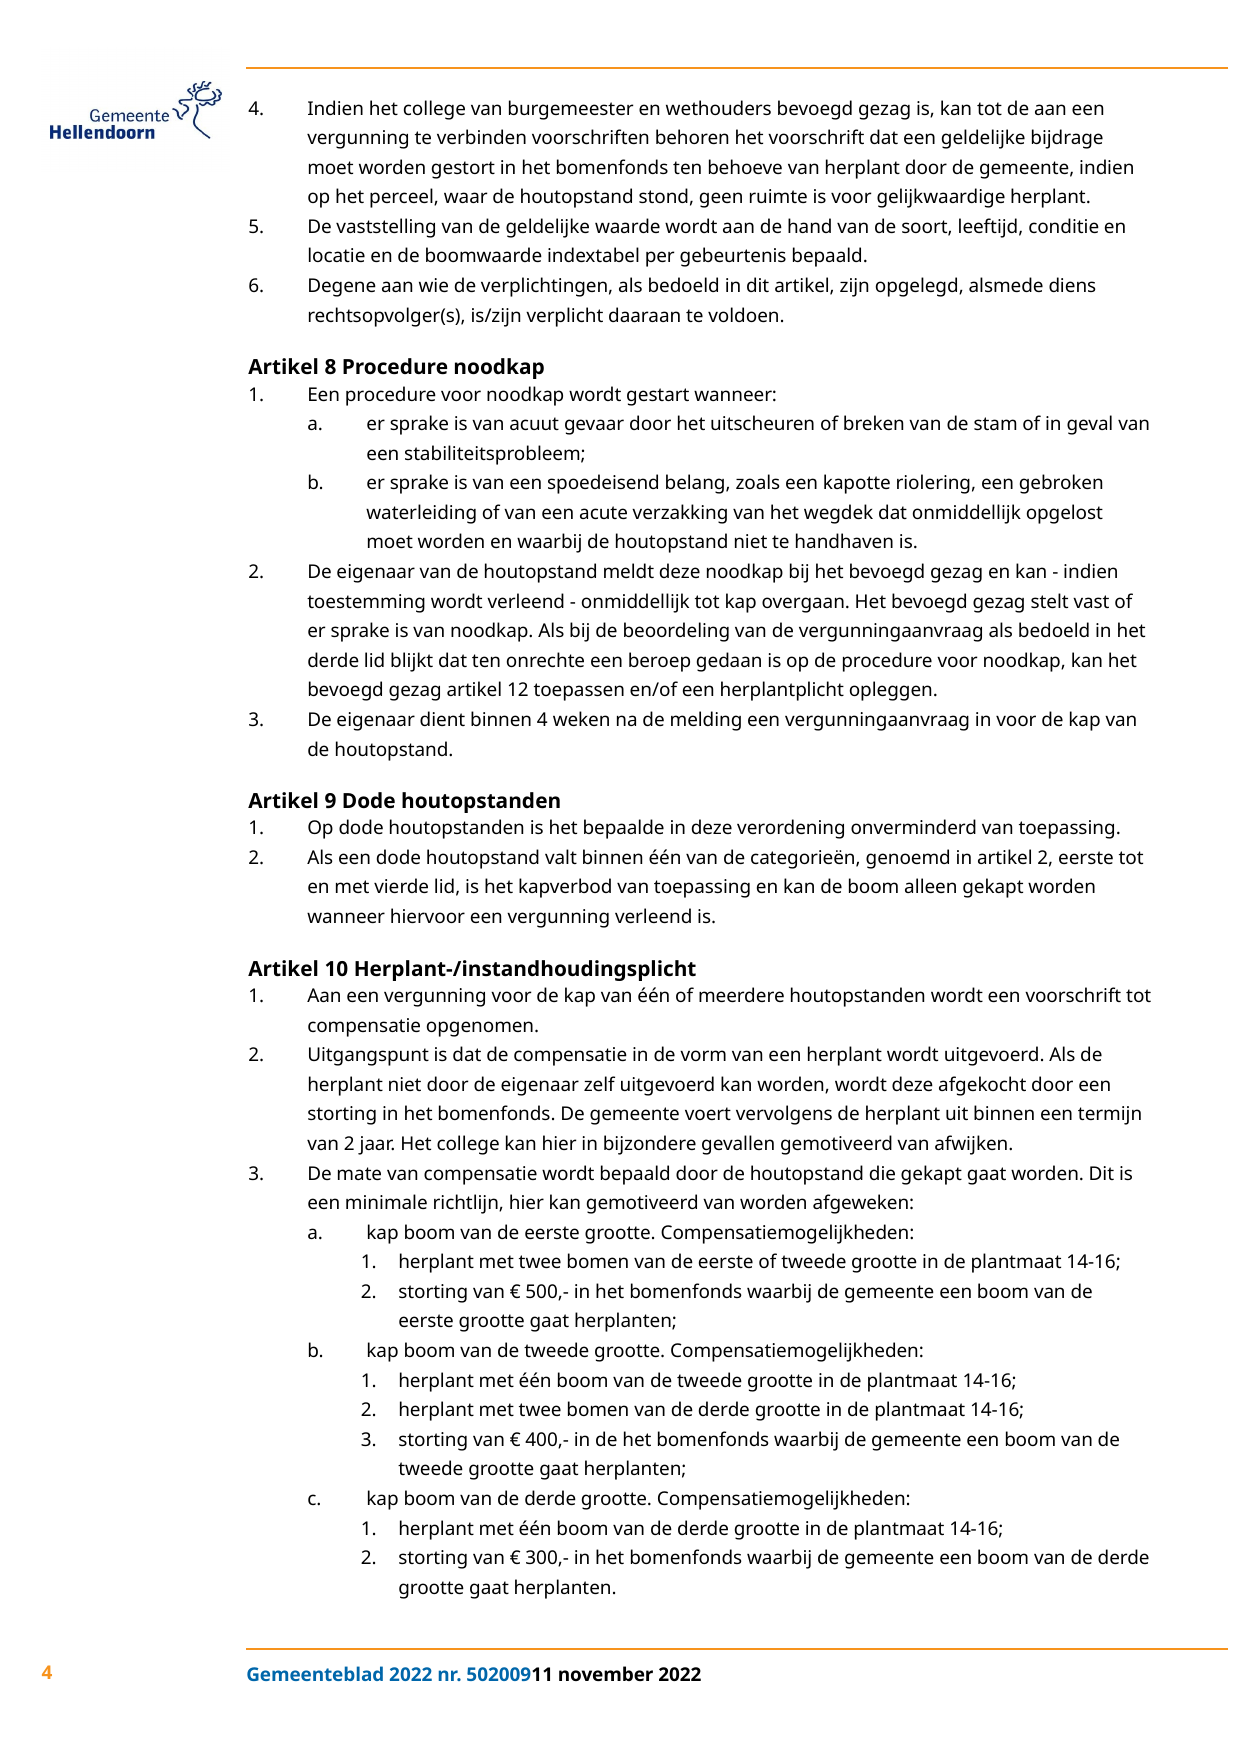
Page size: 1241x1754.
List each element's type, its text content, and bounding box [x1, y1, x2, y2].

list Indien het college van burgemeester en wethouders bevoegd gezag is, kan tot de aan een vergunning te verbinden voorschriften behoren het voorschrift dat een geldelijke bijdrage moet worden gestort in het bomenfonds ten behoeve van herplant door de gemeente, indien op het perceel, waar de houtopstand stond, geen ruimte is voor gelijkwaardige herplant. [248, 95, 1152, 209]
list herplant met één boom van de derde grootte in de plantmaat 14-16; [361, 1515, 1152, 1540]
list De vaststelling van de geldelijke waarde wordt aan de hand van de soort, leeftijd, conditie en locatie en de boomwaarde indextabel per gebeurtenis bepaald. [248, 213, 1152, 268]
list herplant met twee bomen van de eerste of tweede grootte in de plantmaat 14-16; [361, 1248, 1152, 1274]
list storting van € 500,- in het bomenfonds waarbij de gemeente een boom van de eerste grootte gaat herplanten; [361, 1278, 1152, 1333]
picture [41, 47, 231, 172]
list herplant met één boom van de tweede grootte in de plantmaat 14-16; [361, 1367, 1152, 1392]
list Op dode houtopstanden is het bepaalde in deze verordening onverminderd van toepassing. [248, 814, 1152, 840]
list er sprake is van acuut gevaar door het uitscheuren of breken van de stam of in geval van een stabiliteitsprobleem; [307, 410, 1152, 466]
list storting van € 400,- in de het bomenfonds waarbij de gemeente een boom van de tweede grootte gaat herplanten; [361, 1426, 1152, 1481]
list De eigenaar dient binnen 4 weken na de melding een vergunningaanvraag in voor de kap van de houtopstand. [248, 706, 1152, 761]
list De eigenaar van de houtopstand meldt deze noodkap bij het bevoegd gezag en kan - indien toestemming wordt verleend - onmiddellijk tot kap overgaan. Het bevoegd gezag stelt vast of er sprake is van noodkap. Als bij de beoordeling van de vergunningaanvraag als bedoeld in het derde lid blijkt dat ten onrechte een beroep gedaan is op de procedure voor noodkap, kan het bevoegd gezag artikel 12 toepassen en/of een herplantplicht opleggen. [248, 558, 1152, 702]
list er sprake is van een spoedeisend belang, zoals een kapotte riolering, een gebroken waterleiding of van een acute verzakking van het wegdek dat onmiddellijk opgelost moet worden en waarbij de houtopstand niet te handhaven is. [307, 469, 1152, 554]
list kap boom van de derde grootte. Compensatiemogelijkheden: [307, 1485, 1152, 1511]
list kap boom van de eerste grootte. Compensatiemogelijkheden: [307, 1219, 1152, 1244]
list De mate van compensatie wordt bepaald door de houtopstand die gekapt gaat worden. Dit is een minimale richtlijn, hier kan gemotiveerd van worden afgeweken: [248, 1160, 1152, 1215]
text Artikel 8 Procedure noodkap [248, 352, 1152, 381]
list herplant met twee bomen van de derde grootte in de plantmaat 14-16; [361, 1396, 1152, 1422]
list kap boom van de tweede grootte. Compensatiemogelijkheden: [307, 1337, 1152, 1363]
list Als een dode houtopstand valt binnen één van de categorieën, genoemd in artikel 2, eerste tot en met vierde lid, is het kapverbod van toepassing en kan de boom alleen gekapt worden wanneer hiervoor een vergunning verleend is. [248, 844, 1152, 929]
list Aan een vergunning voor de kap van één of meerdere houtopstanden wordt een voorschrift tot compensatie opgenomen. [248, 982, 1152, 1037]
list Een procedure voor noodkap wordt gestart wanneer: [248, 381, 1152, 406]
text Artikel 9 Dode houtopstanden [248, 786, 1152, 814]
list Uitgangspunt is dat de compensatie in de vorm van een herplant wordt uitgevoerd. Als de herplant niet door de eigenaar zelf uitgevoerd kan worden, wordt deze afgekocht door een storting in het bomenfonds. De gemeente voert vervolgens de herplant uit binnen een termijn van 2 jaar. Het college kan hier in bijzondere gevallen gemotiveerd van afwijken. [248, 1041, 1152, 1156]
text Artikel 10 Herplant-/instandhoudingsplicht [248, 954, 1152, 982]
list storting van € 300,- in het bomenfonds waarbij de gemeente een boom van de derde grootte gaat herplanten. [361, 1544, 1152, 1599]
list Degene aan wie de verplichtingen, als bedoeld in dit artikel, zijn opgelegd, alsmede diens rechtsopvolger(s), is/zijn verplicht daaraan te voldoen. [248, 272, 1152, 328]
